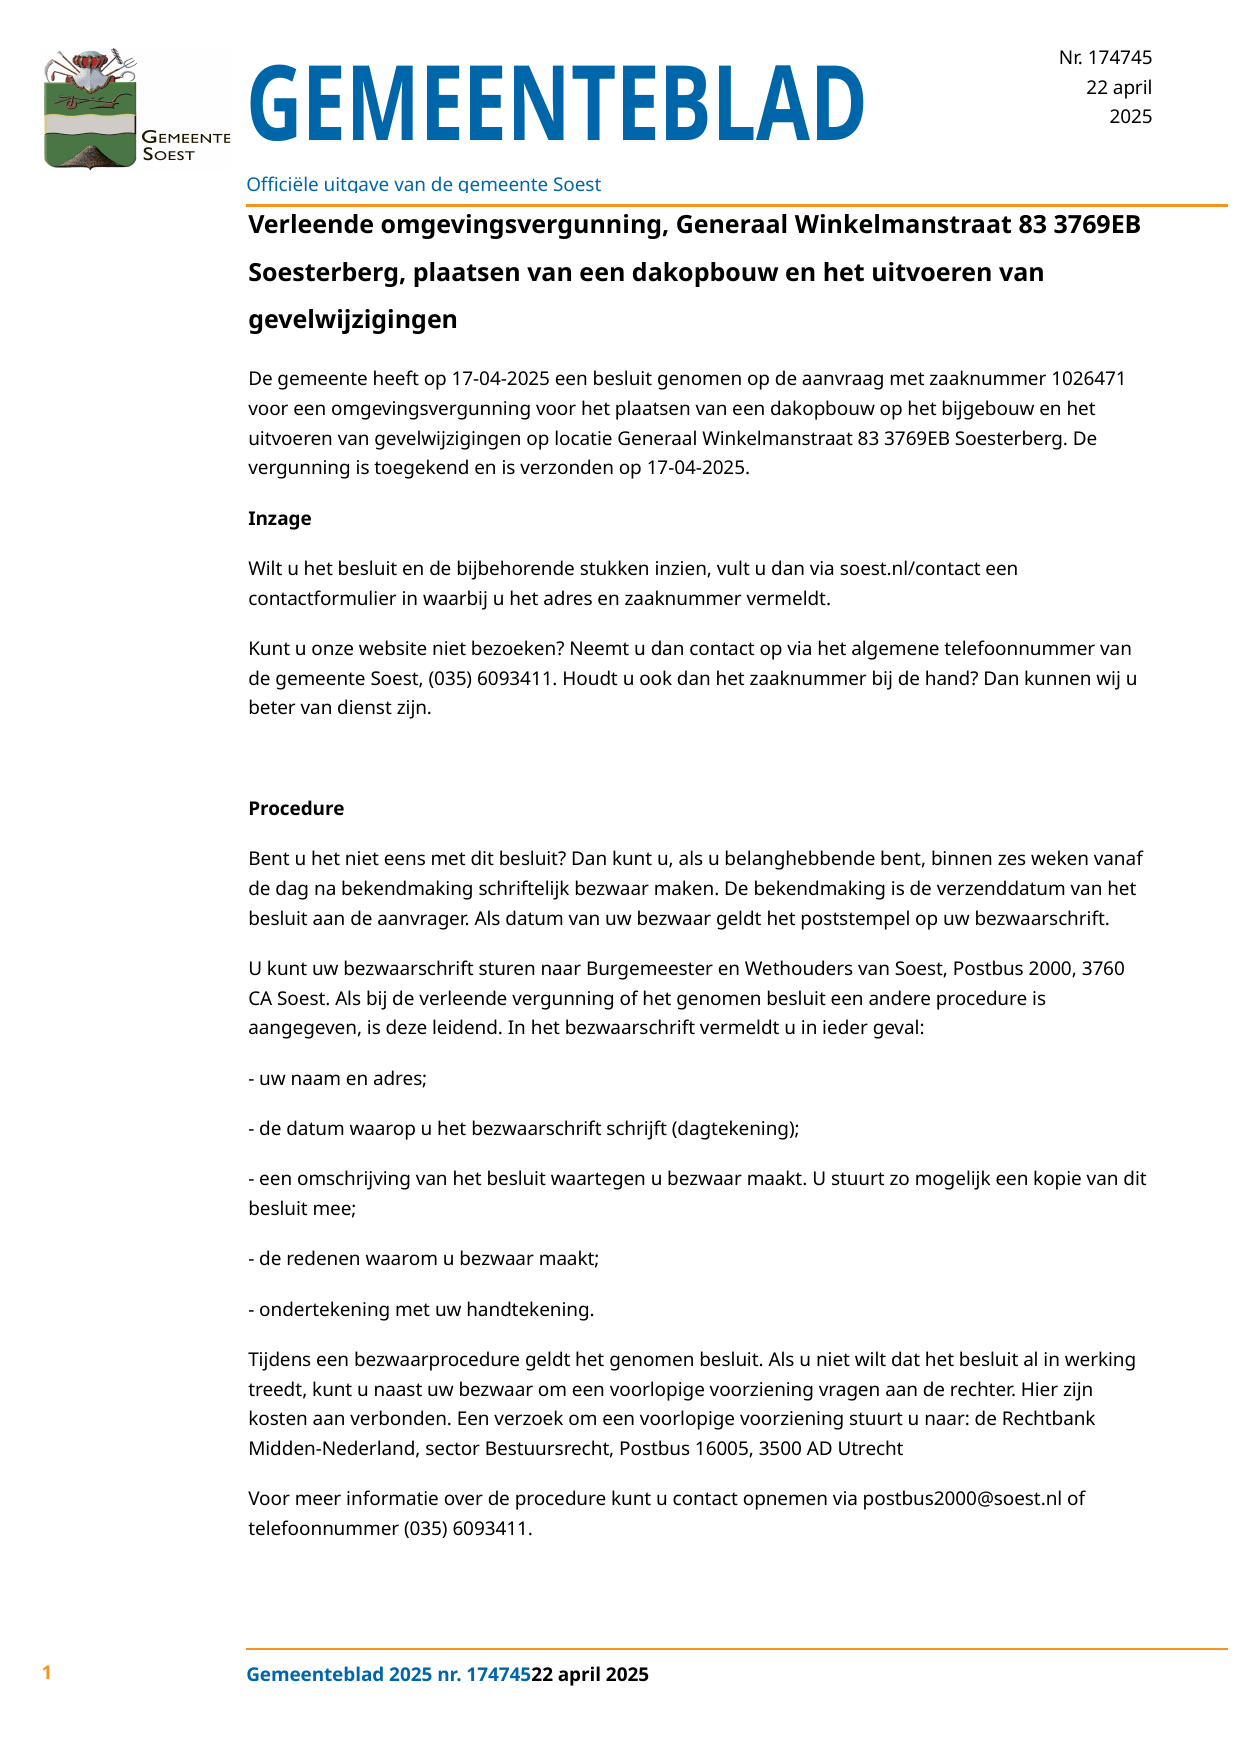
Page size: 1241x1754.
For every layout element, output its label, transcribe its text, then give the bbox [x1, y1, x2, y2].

text - de datum waarop u het bezwaarschrift schrijft (dagtekening); [248, 1115, 1152, 1141]
text Kunt u onze website niet bezoeken? Neemt u dan contact op via het algemene telefoonnummer van de gemeente Soest, (035) 6093411. Houdt u ook dan het zaaknummer bij de hand? Dan kunnen wij u beter van dienst zijn. [248, 635, 1152, 720]
text Verleende omgevingsvergunning, Generaal Winkelmanstraat 83 3769EB Soesterberg, plaatsen van een dakopbouw en het uitvoeren van gevelwijzigingen [248, 207, 1152, 336]
picture [41, 47, 231, 172]
text Wilt u het besluit en de bijbehorende stukken inzien, vult u dan via soest.nl/contact een contactformulier in waarbij u het adres en zaaknummer vermeldt. [248, 555, 1152, 610]
text - een omschrijving van het besluit waartegen u bezwaar maakt. U stuurt zo mogelijk een kopie van dit besluit mee; [248, 1166, 1152, 1221]
text - uw naam en adres; [248, 1065, 1152, 1090]
text - de redenen waarom u bezwaar maakt; [248, 1246, 1152, 1271]
text Procedure [248, 795, 1152, 821]
text U kunt uw bezwaarschrift sturen naar Burgemeester en Wethouders van Soest, Postbus 2000, 3760 CA Soest. Als bij de verleende vergunning of het genomen besluit een andere procedure is aangegeven, is deze leidend. In het bezwaarschrift vermeldt u in ieder geval: [248, 955, 1152, 1040]
text Bent u het niet eens met dit besluit? Dan kunt u, als u belanghebbende bent, binnen zes weken vanaf de dag na bekendmaking schriftelijk bezwaar maken. De bekendmaking is de verzenddatum van het besluit aan de aanvrager. Als datum van uw bezwaar geldt het poststempel op uw bezwaarschrift. [248, 846, 1152, 930]
text Voor meer informatie over de procedure kunt u contact opnemen via postbus2000@soest.nl of telefoonnummer (035) 6093411. [248, 1486, 1152, 1541]
text - ondertekening met uw handtekening. [248, 1296, 1152, 1322]
text Tijdens een bezwaarprocedure geldt het genomen besluit. Als u niet wilt dat het besluit al in werking treedt, kunt u naast uw bezwaar om een voorlopige voorziening vragen aan de rechter. Hier zijn kosten aan verbonden. Een verzoek om een voorlopige voorziening stuurt u naar: de Rechtbank Midden-Nederland, sector Bestuursrecht, Postbus 16005, 3500 AD Utrecht [248, 1346, 1152, 1461]
text De gemeente heeft op 17-04-2025 een besluit genomen op de aanvraag met zaaknummer 1026471 voor een omgevingsvergunning voor het plaatsen van een dakopbouw op het bijgebouw en het uitvoeren van gevelwijzigingen op locatie Generaal Winkelmanstraat 83 3769EB Soesterberg. De vergunning is toegekend en is verzonden op 17-04-2025. [248, 366, 1152, 480]
text Inzage [248, 505, 1152, 530]
